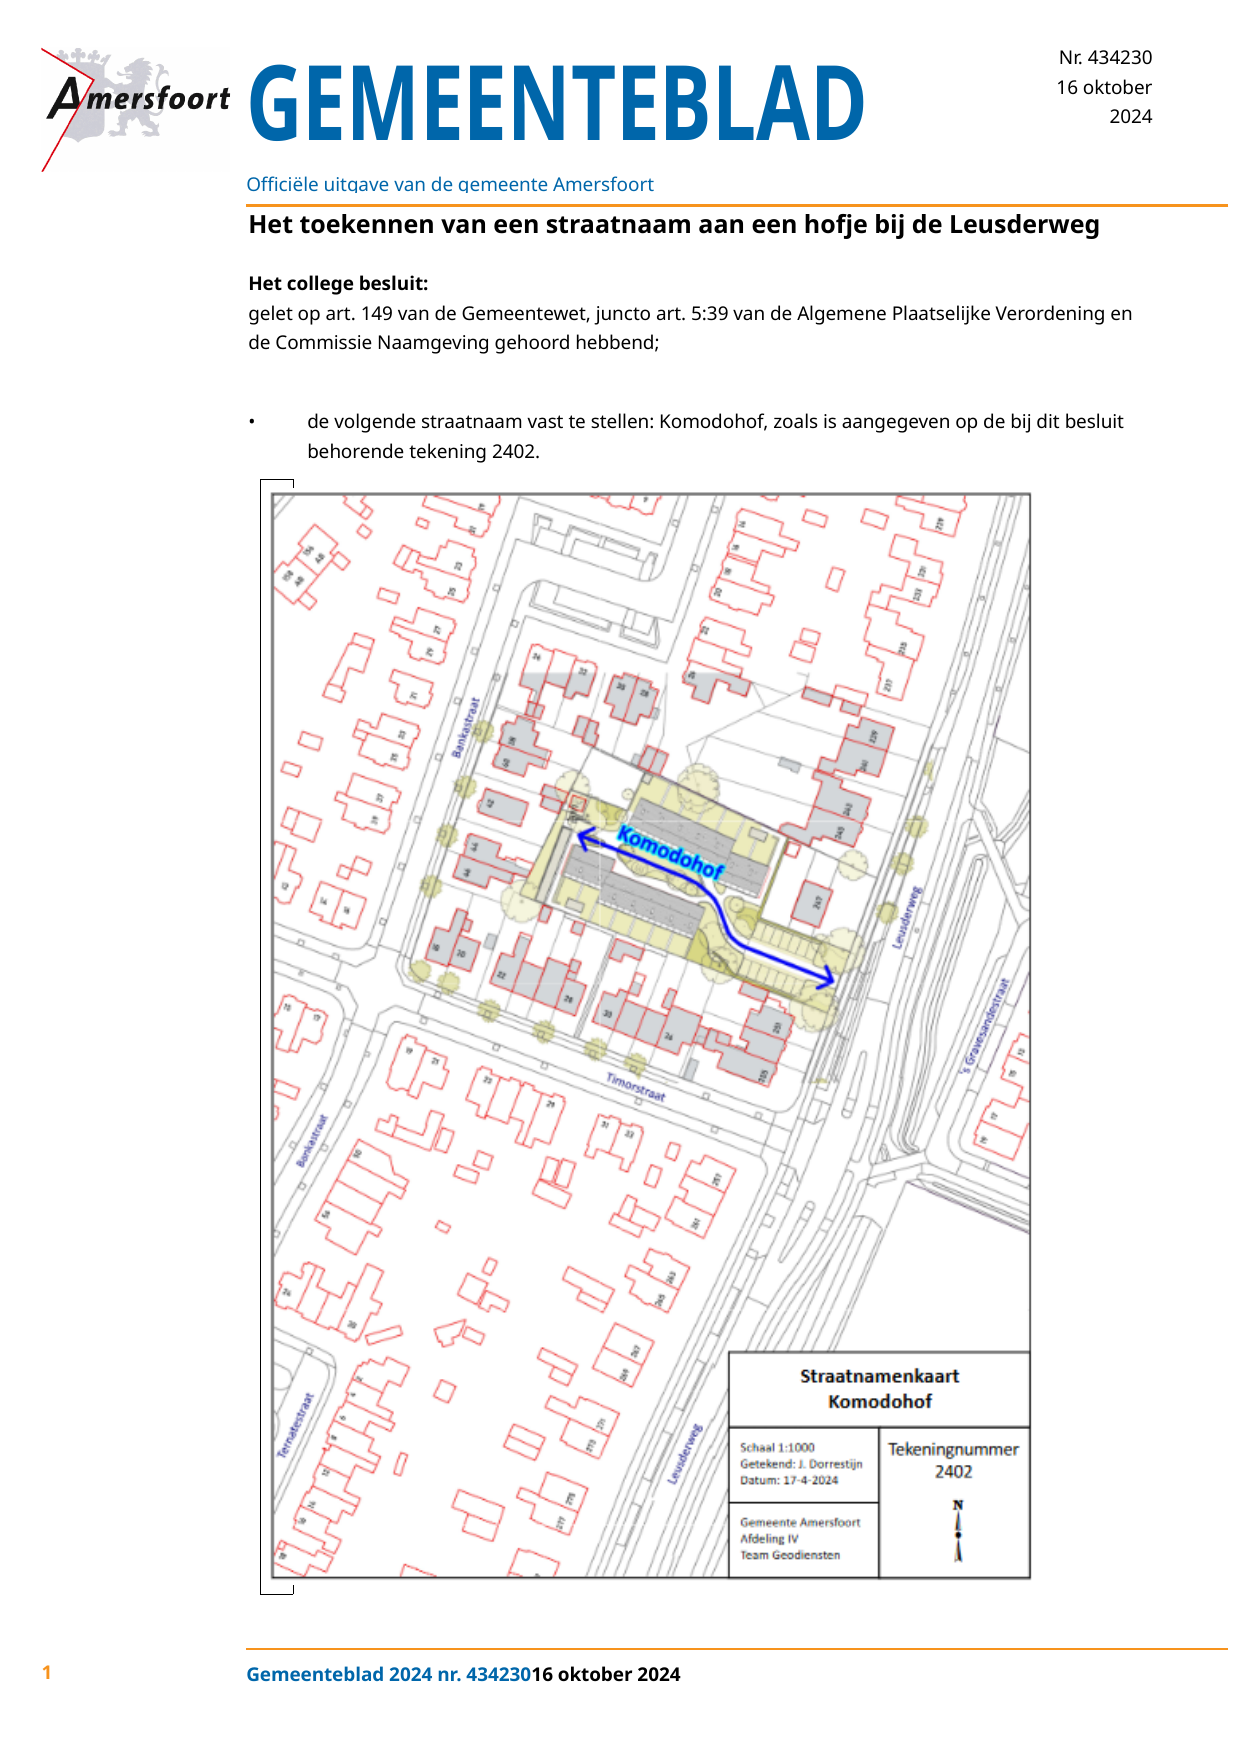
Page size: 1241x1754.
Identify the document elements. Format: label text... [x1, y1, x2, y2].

text gelet op art. 149 van de Gemeentewet, juncto art. 5:39 van de Algemene Plaatselijke Verordening en de Commissie Naamgeving gehoord hebbend; [248, 300, 1152, 355]
text Het toekennen van een straatnaam aan een hofje bij de Leusderweg [248, 207, 1152, 241]
text Het college besluit: [248, 270, 1152, 296]
picture [41, 47, 231, 172]
list de volgende straatnaam vast te stellen: Komodohof, zoals is aangegeven op de bij dit besluit behorende tekening 2402. [248, 408, 1152, 464]
picture [268, 488, 1036, 1585]
